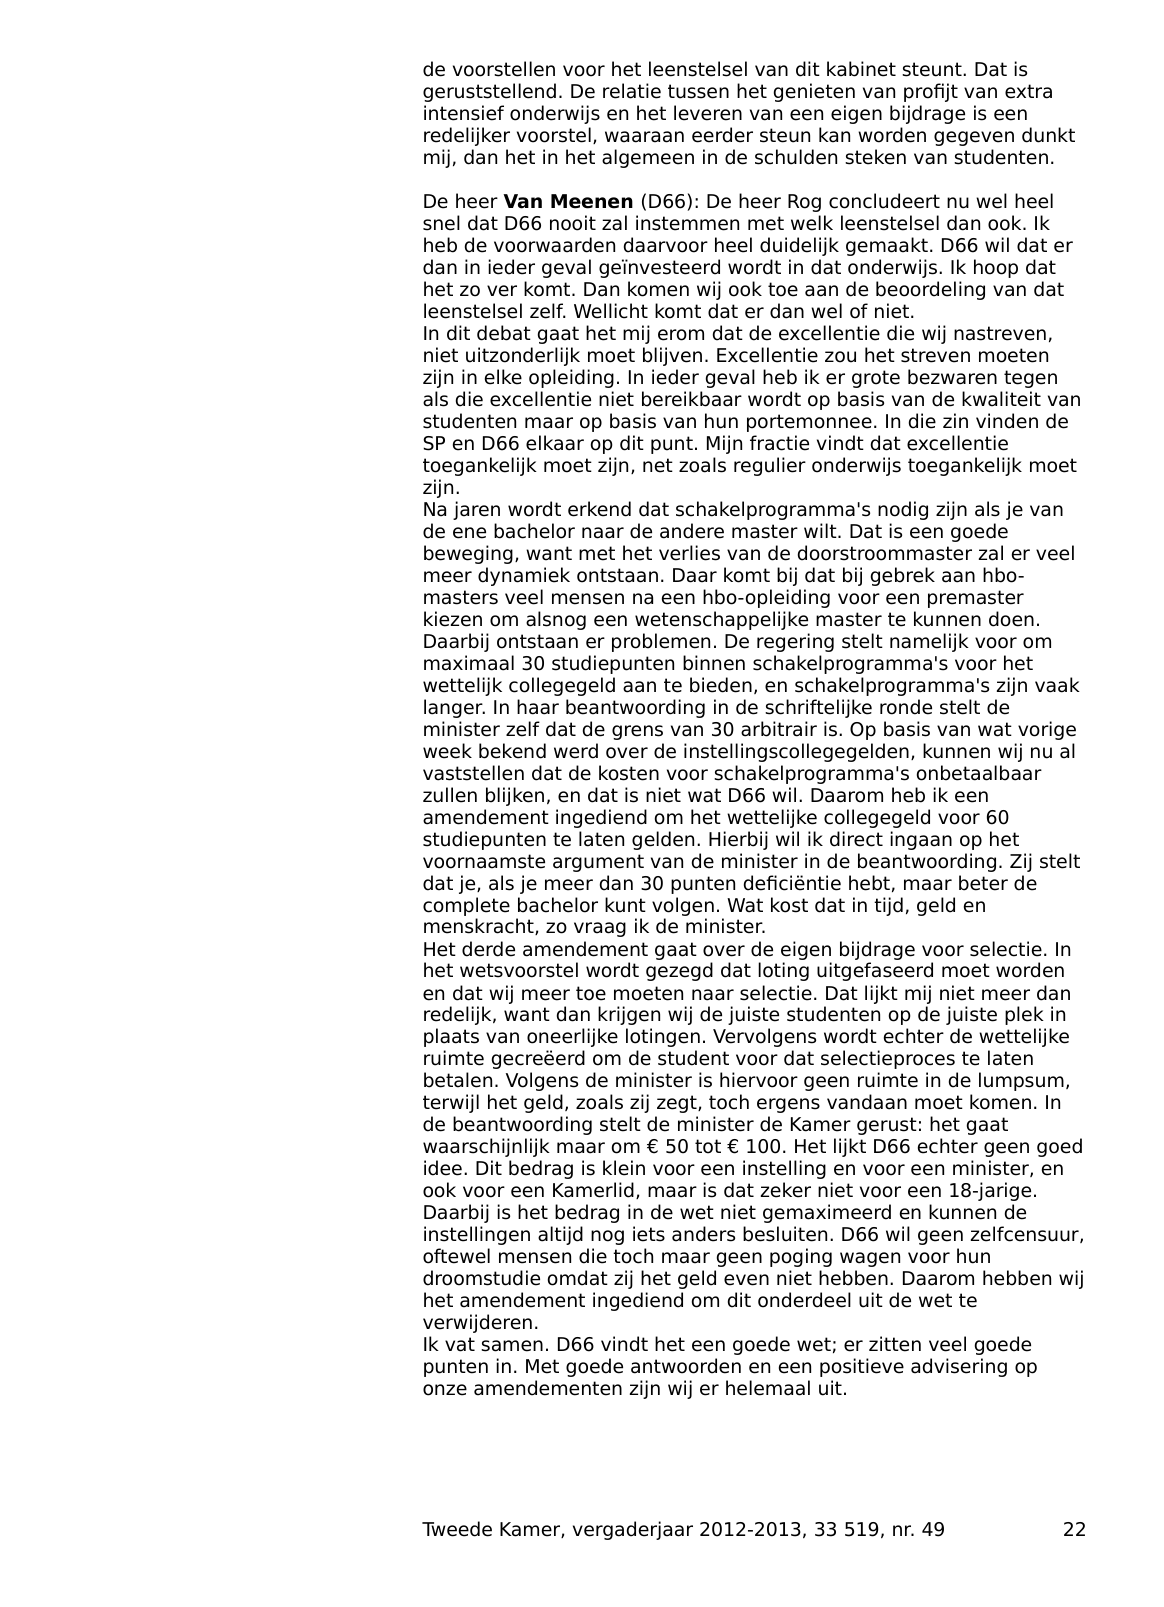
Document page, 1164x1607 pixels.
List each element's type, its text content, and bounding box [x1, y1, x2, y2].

text In dit debat gaat het mij erom dat de excellentie die wij nastreven, niet uitzonderlijk moet blijven. Excellentie zou het streven moeten zijn in elke opleiding. In ieder geval heb ik er grote bezwaren tegen als die excellentie niet bereikbaar wordt op basis van de kwaliteit van studenten maar op basis van hun portemonnee. In die zin vinden de SP en D66 elkaar op dit punt. Mijn fractie vindt dat excellentie toegankelijk moet zijn, net zoals regulier onderwijs toegankelijk moet zijn. [422, 323, 1087, 499]
text Na jaren wordt erkend dat schakelprogramma's nodig zijn als je van de ene bachelor naar de andere master wilt. Dat is een goede beweging, want met het verlies van de doorstroommaster zal er veel meer dynamiek ontstaan. Daar komt bij dat bij gebrek aan hbo-masters veel mensen na een hbo-opleiding voor een premaster kiezen om alsnog een wetenschappelijke master te kunnen doen. Daarbij ontstaan er problemen. De regering stelt namelijk voor om maximaal 30 studiepunten binnen schakelprogramma's voor het wettelijk collegegeld aan te bieden, en schakelprogramma's zijn vaak langer. In haar beantwoording in de schriftelijke ronde stelt de minister zelf dat de grens van 30 arbitrair is. Op basis van wat vorige week bekend werd over de instellingscollegegelden, kunnen wij nu al vaststellen dat de kosten voor schakelprogramma's onbetaalbaar zullen blijken, en dat is niet wat D66 wil. Daarom heb ik een amendement ingediend om het wettelijke collegegeld voor 60 studiepunten te laten gelden. Hierbij wil ik direct ingaan op het voornaamste argument van de minister in de beantwoording. Zij stelt dat je, als je meer dan 30 punten deficiëntie hebt, maar beter de complete bachelor kunt volgen. Wat kost dat in tijd, geld en menskracht, zo vraag ik de minister. [422, 499, 1087, 938]
text Ik vat samen. D66 vindt het een goede wet; er zitten veel goede punten in. Met goede antwoorden en een positieve advisering op onze amendementen zijn wij er helemaal uit. [422, 1334, 1087, 1400]
text De heer Van Meenen (D66): De heer Rog concludeert nu wel heel snel dat D66 nooit zal instemmen met welk leenstelsel dan ook. Ik heb de voorwaarden daarvoor heel duidelijk gemaakt. D66 wil dat er dan in ieder geval geïnvesteerd wordt in dat onderwijs. Ik hoop dat het zo ver komt. Dan komen wij ook toe aan de beoordeling van dat leenstelsel zelf. Wellicht komt dat er dan wel of niet. [422, 191, 1087, 323]
text Het derde amendement gaat over de eigen bijdrage voor selectie. In het wetsvoorstel wordt gezegd dat loting uitgefaseerd moet worden en dat wij meer toe moeten naar selectie. Dat lijkt mij niet meer dan redelijk, want dan krijgen wij de juiste studenten op de juiste plek in plaats van oneerlijke lotingen. Vervolgens wordt echter de wettelijke ruimte gecreëerd om de student voor dat selectieproces te laten betalen. Volgens de minister is hiervoor geen ruimte in de lumpsum, terwijl het geld, zoals zij zegt, toch ergens vandaan moet komen. In de beantwoording stelt de minister de Kamer gerust: het gaat waarschijnlijk maar om € 50 tot € 100. Het lijkt D66 echter geen goed idee. Dit bedrag is klein voor een instelling en voor een minister, en ook voor een Kamerlid, maar is dat zeker niet voor een 18-jarige. Daarbij is het bedrag in de wet niet gemaximeerd en kunnen de instellingen altijd nog iets anders besluiten. D66 wil geen zelfcensuur, oftewel mensen die toch maar geen poging wagen voor hun droomstudie omdat zij het geld even niet hebben. Daarom hebben wij het amendement ingediend om dit onderdeel uit de wet te verwijderen. [422, 938, 1087, 1334]
text de voorstellen voor het leenstelsel van dit kabinet steunt. Dat is geruststellend. De relatie tussen het genieten van profijt van extra intensief onderwijs en het leveren van een eigen bijdrage is een redelijker voorstel, waaraan eerder steun kan worden gegeven dunkt mij, dan het in het algemeen in de schulden steken van studenten. [422, 59, 1087, 169]
